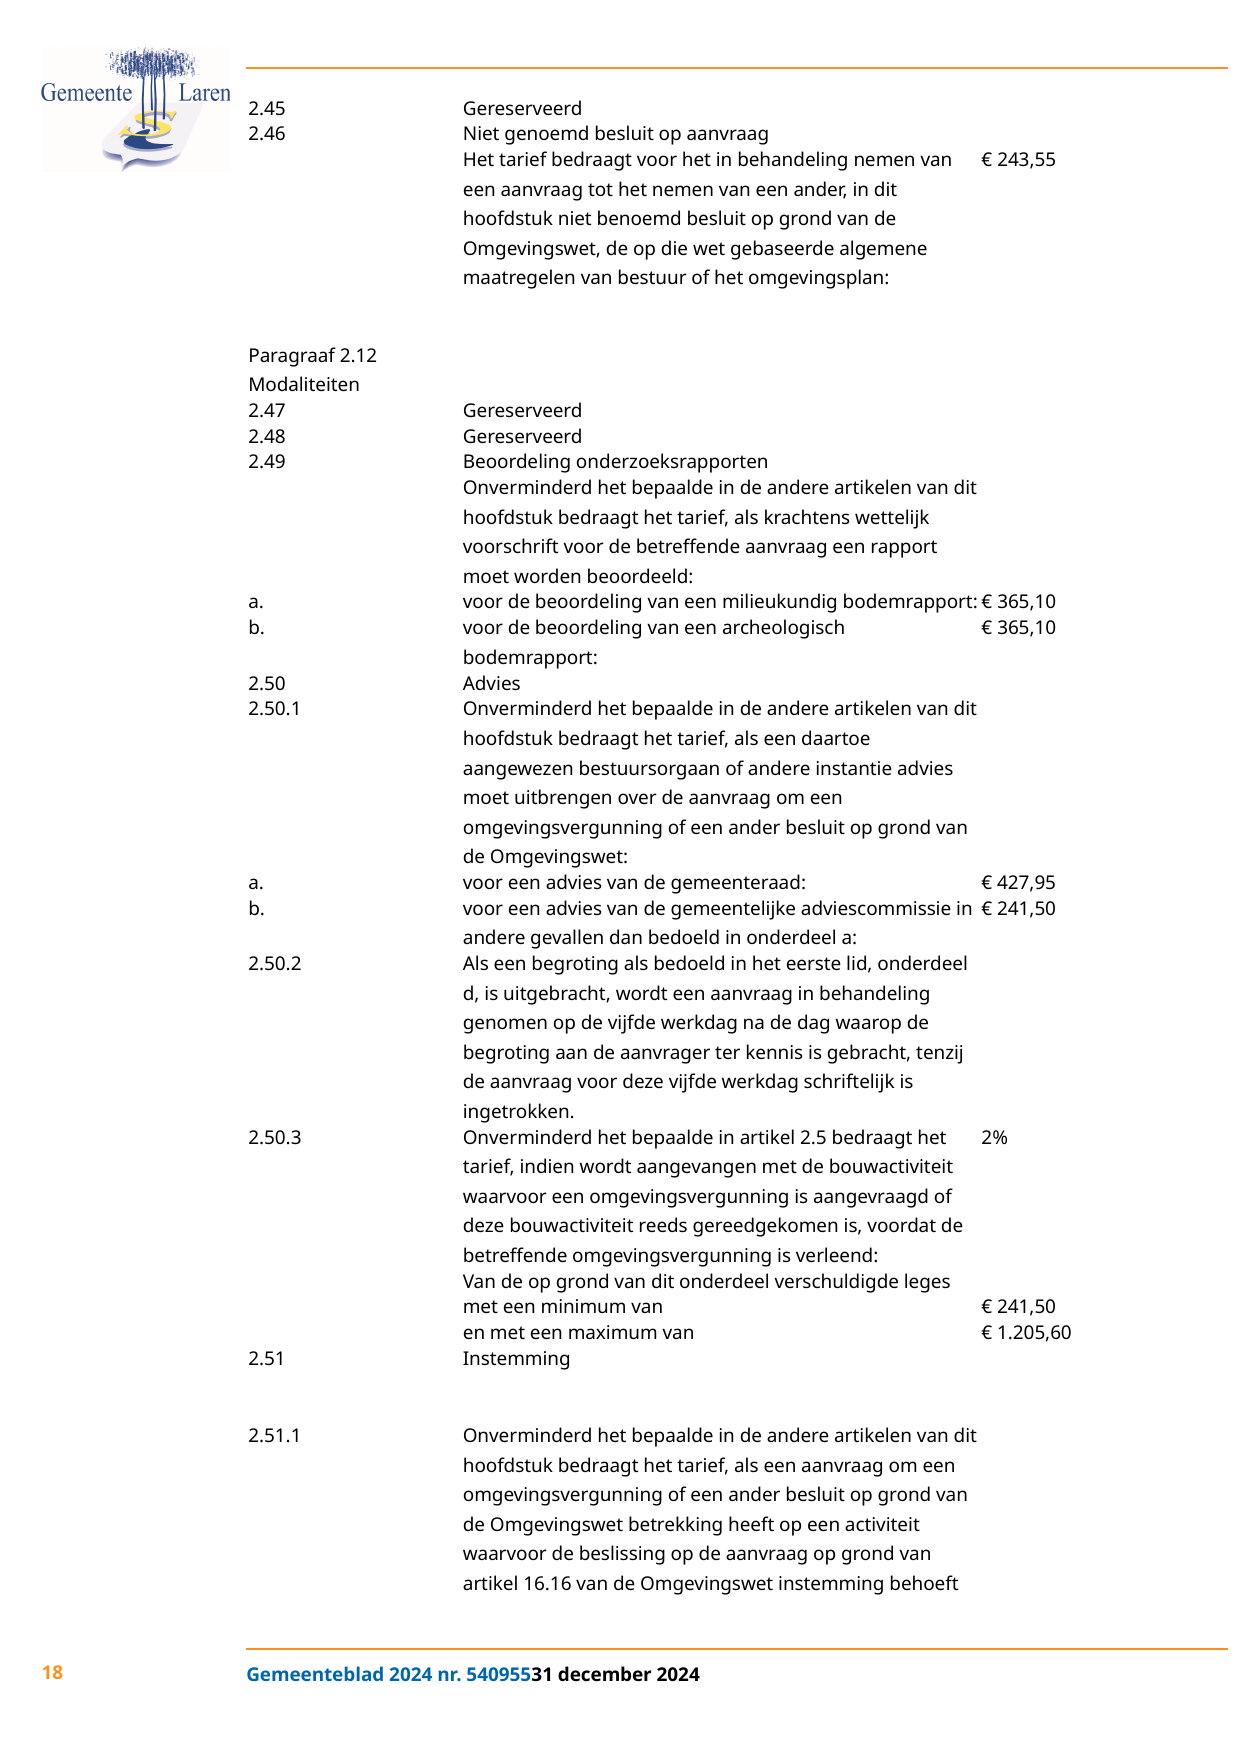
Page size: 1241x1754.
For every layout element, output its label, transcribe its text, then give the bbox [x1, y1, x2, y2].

table_cell € 241,50 [981, 1294, 1152, 1319]
picture [41, 47, 231, 172]
table_cell 2.50.1 [248, 696, 463, 869]
table_cell [981, 950, 1152, 1124]
table_cell [463, 290, 981, 316]
table_cell € 365,10 [981, 589, 1152, 614]
table_cell Beoordeling onderzoeksrapporten [463, 449, 981, 474]
table_cell [981, 670, 1152, 696]
table_cell [981, 316, 1152, 342]
table_cell [463, 342, 981, 397]
table_cell Onverminderd het bepaalde in artikel 2.5 bedraagt het tarief, indien wordt aangevangen met de bouwactiviteit waarvoor een omgevingsvergunning is aangevraagd of deze bouwactiviteit reeds gereedgekomen is, voordat de betreffende omgevingsvergunning is verleend: [463, 1124, 981, 1268]
table_cell 2.50.3 [248, 1124, 463, 1268]
table_cell [248, 474, 463, 589]
table_cell 2.51 [248, 1345, 463, 1371]
table_cell [981, 290, 1152, 316]
table_cell voor de beoordeling van een archeologisch bodemrapport: [463, 615, 981, 670]
table_cell [981, 1422, 1152, 1596]
table_cell [981, 423, 1152, 448]
table_cell Onverminderd het bepaalde in de andere artikelen van dit hoofdstuk bedraagt het tarief, als een aanvraag om een omgevingsvergunning of een ander besluit op grond van de Omgevingswet betrekking heeft op een activiteit waarvoor de beslissing op de aanvraag op grond van artikel 16.16 van de Omgevingswet instemming behoeft [463, 1422, 981, 1596]
table_cell [463, 1397, 981, 1422]
table_cell Gereserveerd [463, 397, 981, 423]
table_cell Onverminderd het bepaalde in de andere artikelen van dit hoofdstuk bedraagt het tarief, als krachtens wettelijk voorschrift voor de betreffende aanvraag een rapport moet worden beoordeeld: [463, 474, 981, 589]
table_cell [248, 1397, 463, 1422]
table_cell voor de beoordeling van een milieukundig bodemrapport: [463, 589, 981, 614]
table_cell a. [248, 589, 463, 614]
table_cell [981, 1371, 1152, 1397]
table_cell [981, 397, 1152, 423]
table_cell € 243,55 [981, 146, 1152, 290]
table_cell voor een advies van de gemeenteraad: [463, 869, 981, 895]
table_cell € 365,10 [981, 615, 1152, 670]
table_cell Als een begroting als bedoeld in het eerste lid, onderdeel d, is uitgebracht, wordt een aanvraag in behandeling genomen op de vijfde werkdag na de dag waarop de begroting aan de aanvrager ter kennis is gebracht, tenzij de aanvraag voor deze vijfde werkdag schriftelijk is ingetrokken. [463, 950, 981, 1124]
table_cell [248, 146, 463, 290]
table_cell [981, 474, 1152, 589]
table_cell Gereserveerd [463, 95, 981, 121]
table_cell 2.50.2 [248, 950, 463, 1124]
table_cell voor een advies van de gemeentelijke adviescommissie in andere gevallen dan bedoeld in onderdeel a: [463, 895, 981, 950]
table_cell [981, 121, 1152, 146]
table_cell [981, 1268, 1152, 1294]
table_cell [981, 1345, 1152, 1371]
table_cell [248, 1268, 463, 1294]
table_cell [463, 1371, 981, 1397]
table_cell Van de op grond van dit onderdeel verschuldigde leges [463, 1268, 981, 1294]
table_cell [248, 316, 463, 342]
table_cell [248, 290, 463, 316]
table_cell a. [248, 869, 463, 895]
table_cell [981, 696, 1152, 869]
table_cell 2.47 [248, 397, 463, 423]
table_cell 2% [981, 1124, 1152, 1268]
table_cell Gereserveerd [463, 423, 981, 448]
table_cell € 427,95 [981, 869, 1152, 895]
table_cell [248, 1319, 463, 1345]
table_cell 2.49 [248, 449, 463, 474]
table_cell Niet genoemd besluit op aanvraag [463, 121, 981, 146]
table_cell b. [248, 895, 463, 950]
table_cell [981, 95, 1152, 121]
table_cell 2.46 [248, 121, 463, 146]
table_cell € 241,50 [981, 895, 1152, 950]
table_cell [981, 1397, 1152, 1422]
table_cell 2.50 [248, 670, 463, 696]
table_cell Onverminderd het bepaalde in de andere artikelen van dit hoofdstuk bedraagt het tarief, als een daartoe aangewezen bestuursorgaan of andere instantie advies moet uitbrengen over de aanvraag om een omgevingsvergunning of een ander besluit op grond van de Omgevingswet: [463, 696, 981, 869]
table_cell [981, 449, 1152, 474]
table_cell met een minimum van [463, 1294, 981, 1319]
table_cell Instemming [463, 1345, 981, 1371]
table_cell [248, 1294, 463, 1319]
table_cell [248, 1371, 463, 1397]
table_cell en met een maximum van [463, 1319, 981, 1345]
table_cell 2.45 [248, 95, 463, 121]
table_cell Het tarief bedraagt voor het in behandeling nemen van een aanvraag tot het nemen van een ander, in dit hoofdstuk niet benoemd besluit op grond van de Omgevingswet, de op die wet gebaseerde algemene maatregelen van bestuur of het omgevingsplan: [463, 146, 981, 290]
table_cell [463, 316, 981, 342]
table_cell € 1.205,60 [981, 1319, 1152, 1345]
table_cell 2.51.1 [248, 1422, 463, 1596]
table_cell 2.48 [248, 423, 463, 448]
table_cell Paragraaf 2.12 Modaliteiten [248, 342, 463, 397]
table_cell b. [248, 615, 463, 670]
table_cell Advies [463, 670, 981, 696]
